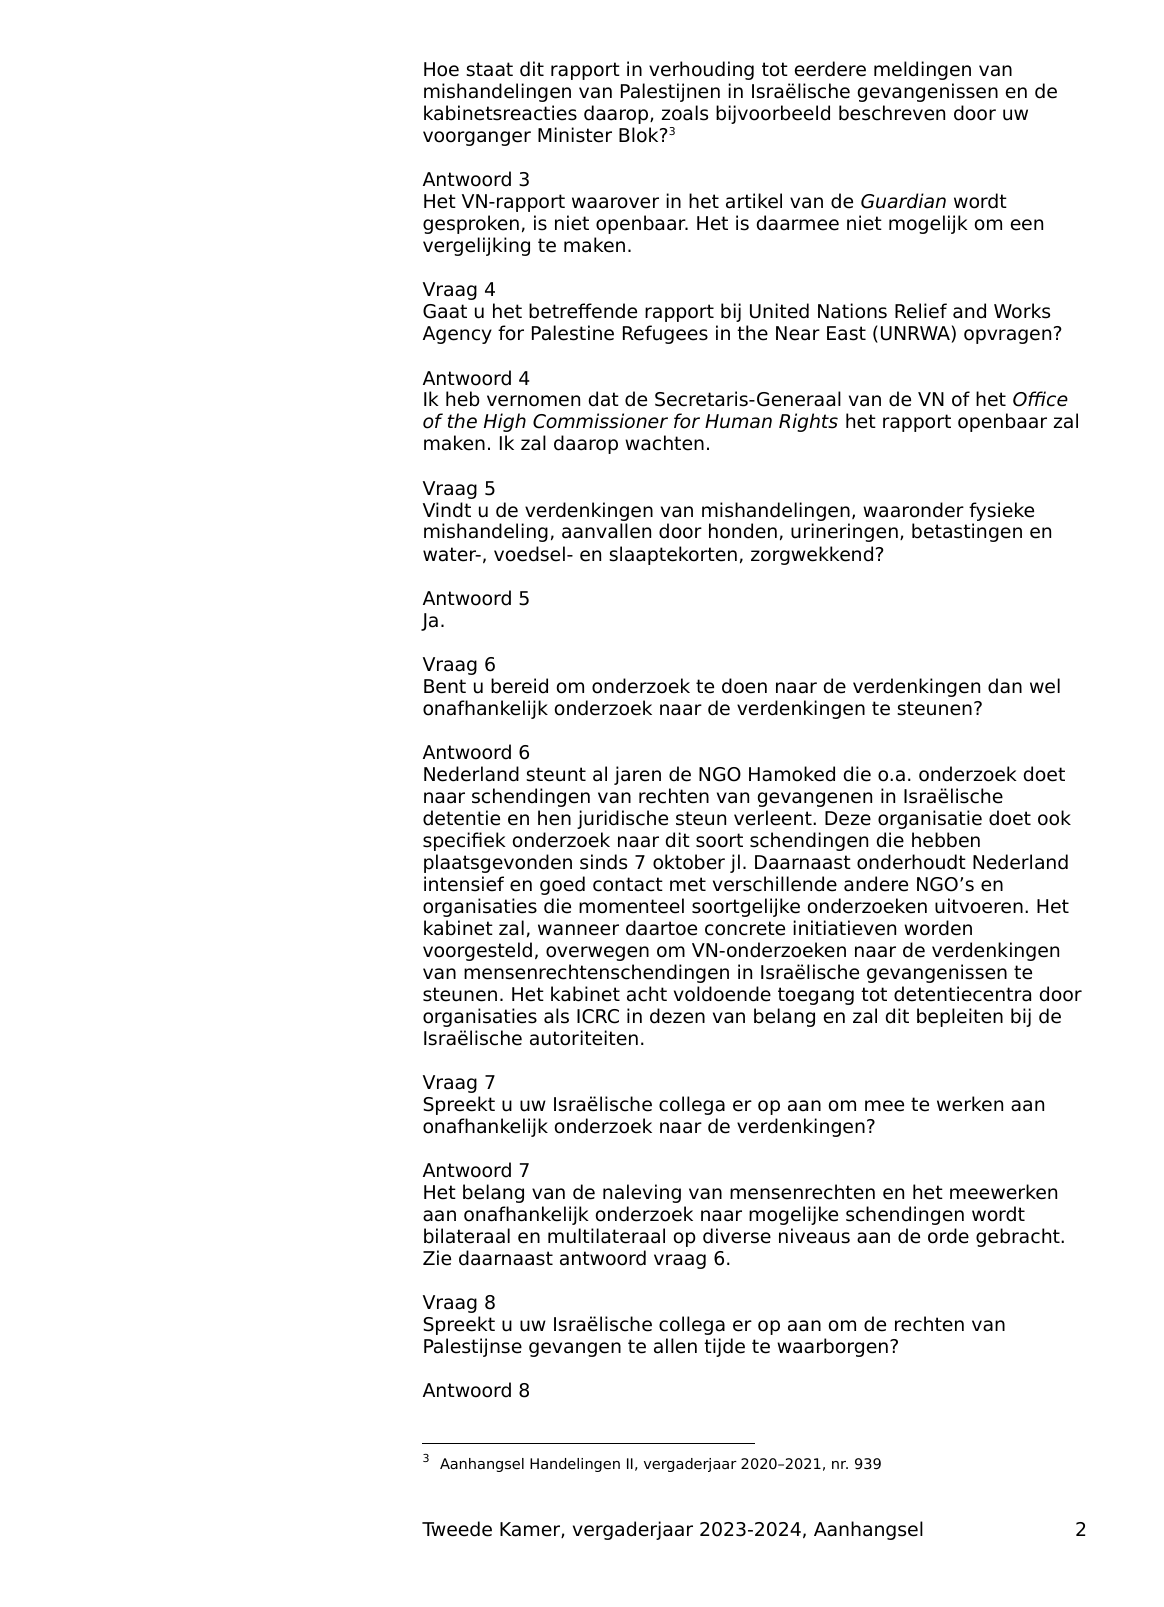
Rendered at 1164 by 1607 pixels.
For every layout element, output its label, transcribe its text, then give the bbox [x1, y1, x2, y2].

text Nederland steunt al jaren de NGO Hamoked die o.a. onderzoek doet naar schendingen van rechten van gevangenen in Israëlische detentie en hen juridische steun verleent. Deze organisatie doet ook specifiek onderzoek naar dit soort schendingen die hebben plaatsgevonden sinds 7 oktober jl. Daarnaast onderhoudt Nederland intensief en goed contact met verschillende andere NGO’s en organisaties die momenteel soortgelijke onderzoeken uitvoeren. Het kabinet zal, wanneer daartoe concrete initiatieven worden voorgesteld, overwegen om VN-onderzoeken naar de verdenkingen van mensenrechtenschendingen in Israëlische gevangenissen te steunen. Het kabinet acht voldoende toegang tot detentiecentra door organisaties als ICRC in dezen van belang en zal dit bepleiten bij de Israëlische autoriteiten. [422, 764, 1087, 1049]
text Het VN-rapport waarover in het artikel van de Guardian wordt gesproken, is niet openbaar. Het is daarmee niet mogelijk om een vergelijking te maken. [422, 191, 1087, 257]
text Antwoord 3 [422, 169, 1087, 191]
text Spreekt u uw Israëlische collega er op aan om mee te werken aan onafhankelijk onderzoek naar de verdenkingen? [422, 1094, 1087, 1138]
text Antwoord 6 [422, 742, 1087, 764]
text Antwoord 8 [422, 1380, 1087, 1402]
text Vraag 4 [422, 279, 1087, 301]
text Vindt u de verdenkingen van mishandelingen, waaronder fysieke mishandeling, aanvallen door honden, urineringen, betastingen en water-, voedsel- en slaaptekorten, zorgwekkend? [422, 499, 1087, 565]
text Gaat u het betreffende rapport bij United Nations Relief and Works Agency for Palestine Refugees in the Near East (UNRWA) opvragen? [422, 301, 1087, 345]
text Antwoord 5 [422, 588, 1087, 609]
text Antwoord 4 [422, 367, 1087, 389]
text Het belang van de naleving van mensenrechten en het meewerken aan onafhankelijk onderzoek naar mogelijke schendingen wordt bilateraal en multilateraal op diverse niveaus aan de orde gebracht. Zie daarnaast antwoord vraag 6. [422, 1182, 1087, 1270]
text Ja. [422, 609, 1087, 632]
text Vraag 6 [422, 654, 1087, 676]
text Bent u bereid om onderzoek te doen naar de verdenkingen dan wel onafhankelijk onderzoek naar de verdenkingen te steunen? [422, 676, 1087, 720]
text Vraag 5 [422, 477, 1087, 499]
text Vraag 7 [422, 1072, 1087, 1094]
text Antwoord 7 [422, 1160, 1087, 1182]
text Aanhangsel Handelingen II, vergaderjaar 2020–2021, nr. 939 [422, 1452, 1087, 1474]
text Ik heb vernomen dat de Secretaris-Generaal van de VN of het Office of the High Commissioner for Human Rights het rapport openbaar zal maken. Ik zal daarop wachten. [422, 389, 1087, 455]
text Spreekt u uw Israëlische collega er op aan om de rechten van Palestijnse gevangen te allen tijde te waarborgen? [422, 1314, 1087, 1358]
text Hoe staat dit rapport in verhouding tot eerdere meldingen van mishandelingen van Palestijnen in Israëlische gevangenissen en de kabinetsreacties daarop, zoals bijvoorbeeld beschreven door uw voorganger Minister Blok? [422, 59, 1087, 147]
text Vraag 8 [422, 1292, 1087, 1314]
